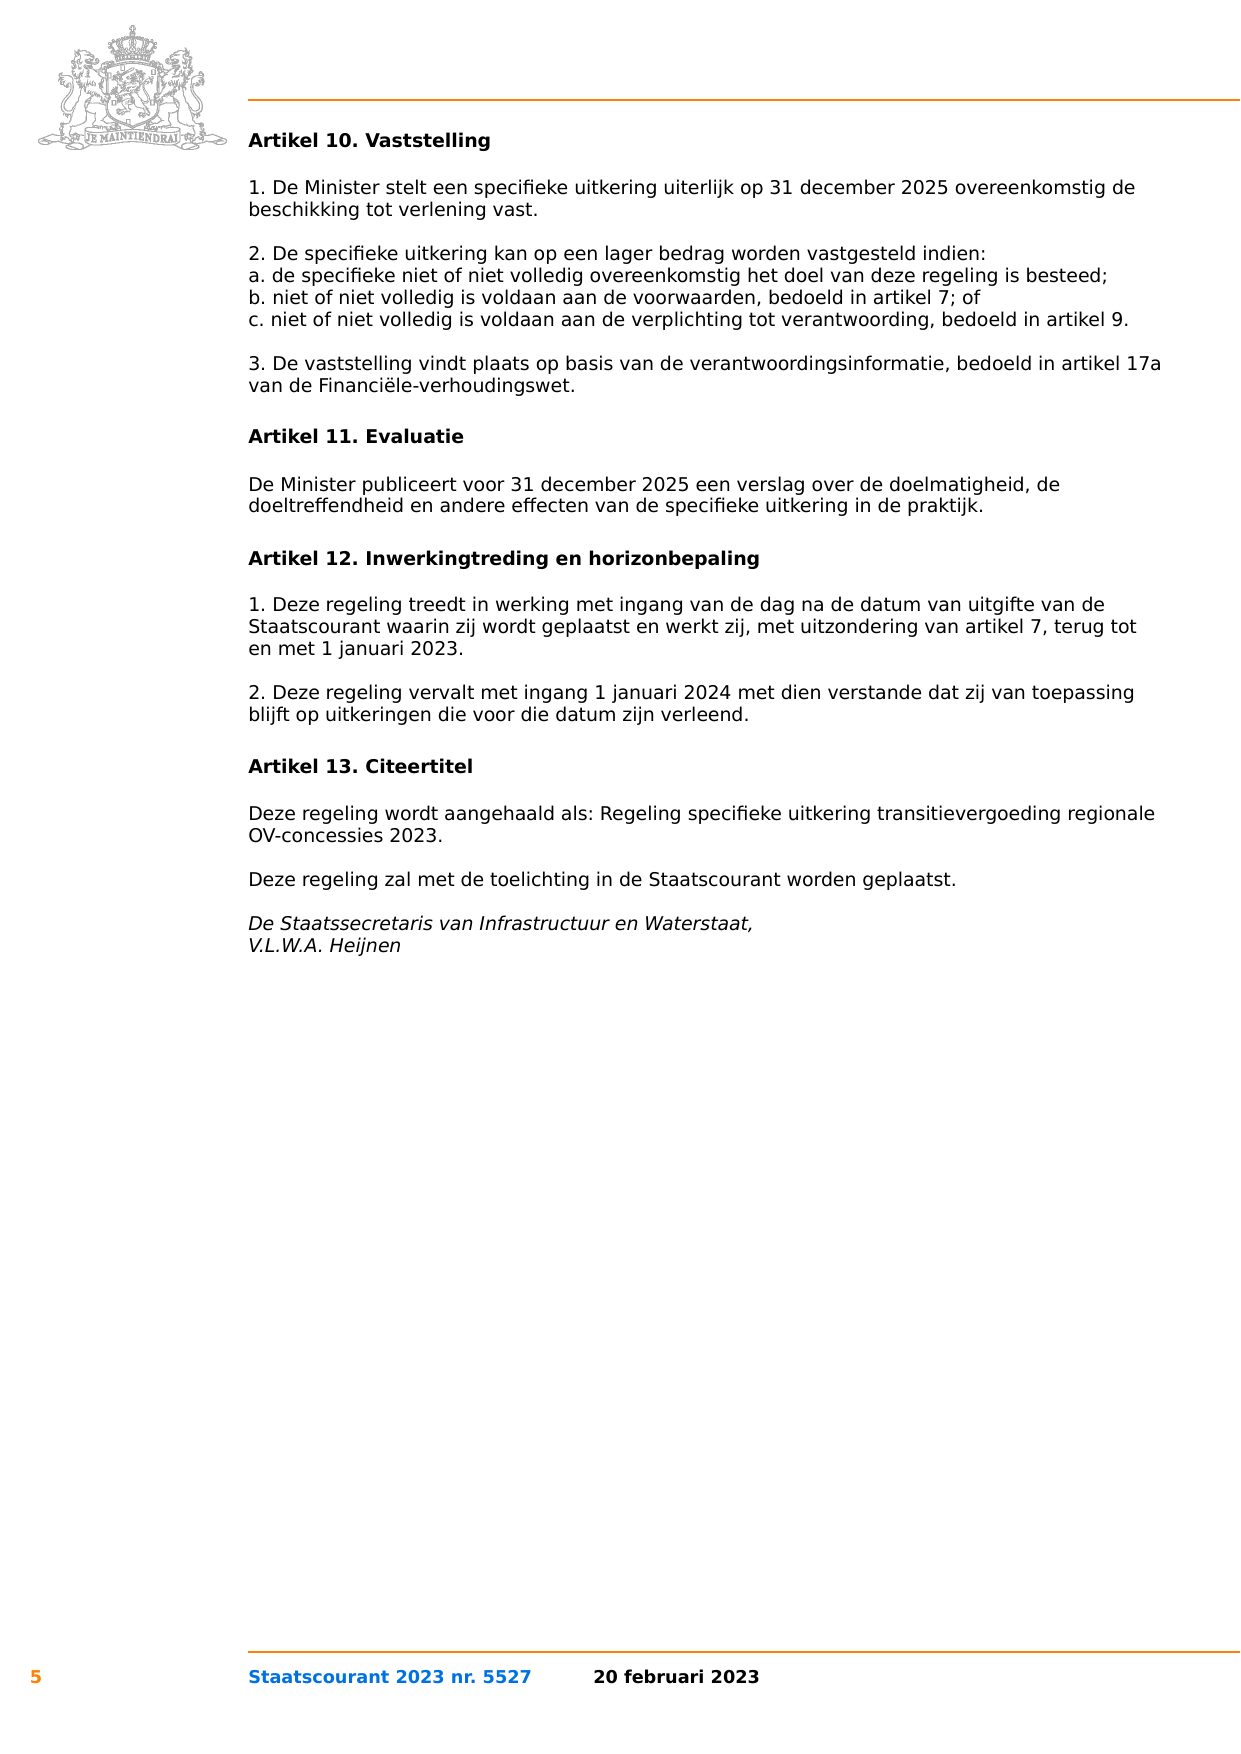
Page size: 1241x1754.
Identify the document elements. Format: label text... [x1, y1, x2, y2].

picture [38, 25, 227, 150]
text 3. De vaststelling vindt plaats op basis van de verantwoordingsinformatie, bedoeld in artikel 17a van de Financiële-verhoudingswet. [248, 352, 1163, 396]
text 1. De Minister stelt een specifieke uitkering uiterlijk op 31 december 2025 overeenkomstig de beschikking tot verlening vast. [248, 177, 1163, 221]
text Deze regeling wordt aangehaald als: Regeling specifieke uitkering transitievergoeding regionale OV-concessies 2023. [248, 803, 1163, 847]
text De Minister publiceert voor 31 december 2025 een verslag over de doelmatigheid, de doeltreffendheid en andere effecten van de specifieke uitkering in de praktijk. [248, 473, 1163, 517]
text 1. Deze regeling treedt in werking met ingang van de dag na de datum van uitgifte van de Staatscourant waarin zij wordt geplaatst en werkt zij, met uitzondering van artikel 7, terug tot en met 1 januari 2023. [248, 594, 1163, 660]
subtitle Artikel 13. Citeertitel [248, 756, 1163, 778]
text De Staatssecretaris van Infrastructuur en Waterstaat, V.L.W.A. Heijnen [248, 913, 1163, 957]
subtitle Artikel 11. Evaluatie [248, 426, 1163, 448]
text a. de specifieke niet of niet volledig overeenkomstig het doel van deze regeling is besteed; [248, 265, 1163, 287]
subtitle Artikel 12. Inwerkingtreding en horizonbepaling [248, 547, 1163, 569]
text 2. De specifieke uitkering kan op een lager bedrag worden vastgesteld indien: [248, 243, 1163, 265]
text 2. Deze regeling vervalt met ingang 1 januari 2024 met dien verstande dat zij van toepassing blijft op uitkeringen die voor die datum zijn verleend. [248, 682, 1163, 726]
subtitle Artikel 10. Vaststelling [248, 130, 1163, 152]
text c. niet of niet volledig is voldaan aan de verplichting tot verantwoording, bedoeld in artikel 9. [248, 309, 1163, 331]
text b. niet of niet volledig is voldaan aan de voorwaarden, bedoeld in artikel 7; of [248, 287, 1163, 309]
text Deze regeling zal met de toelichting in de Staatscourant worden geplaatst. [248, 869, 1163, 891]
